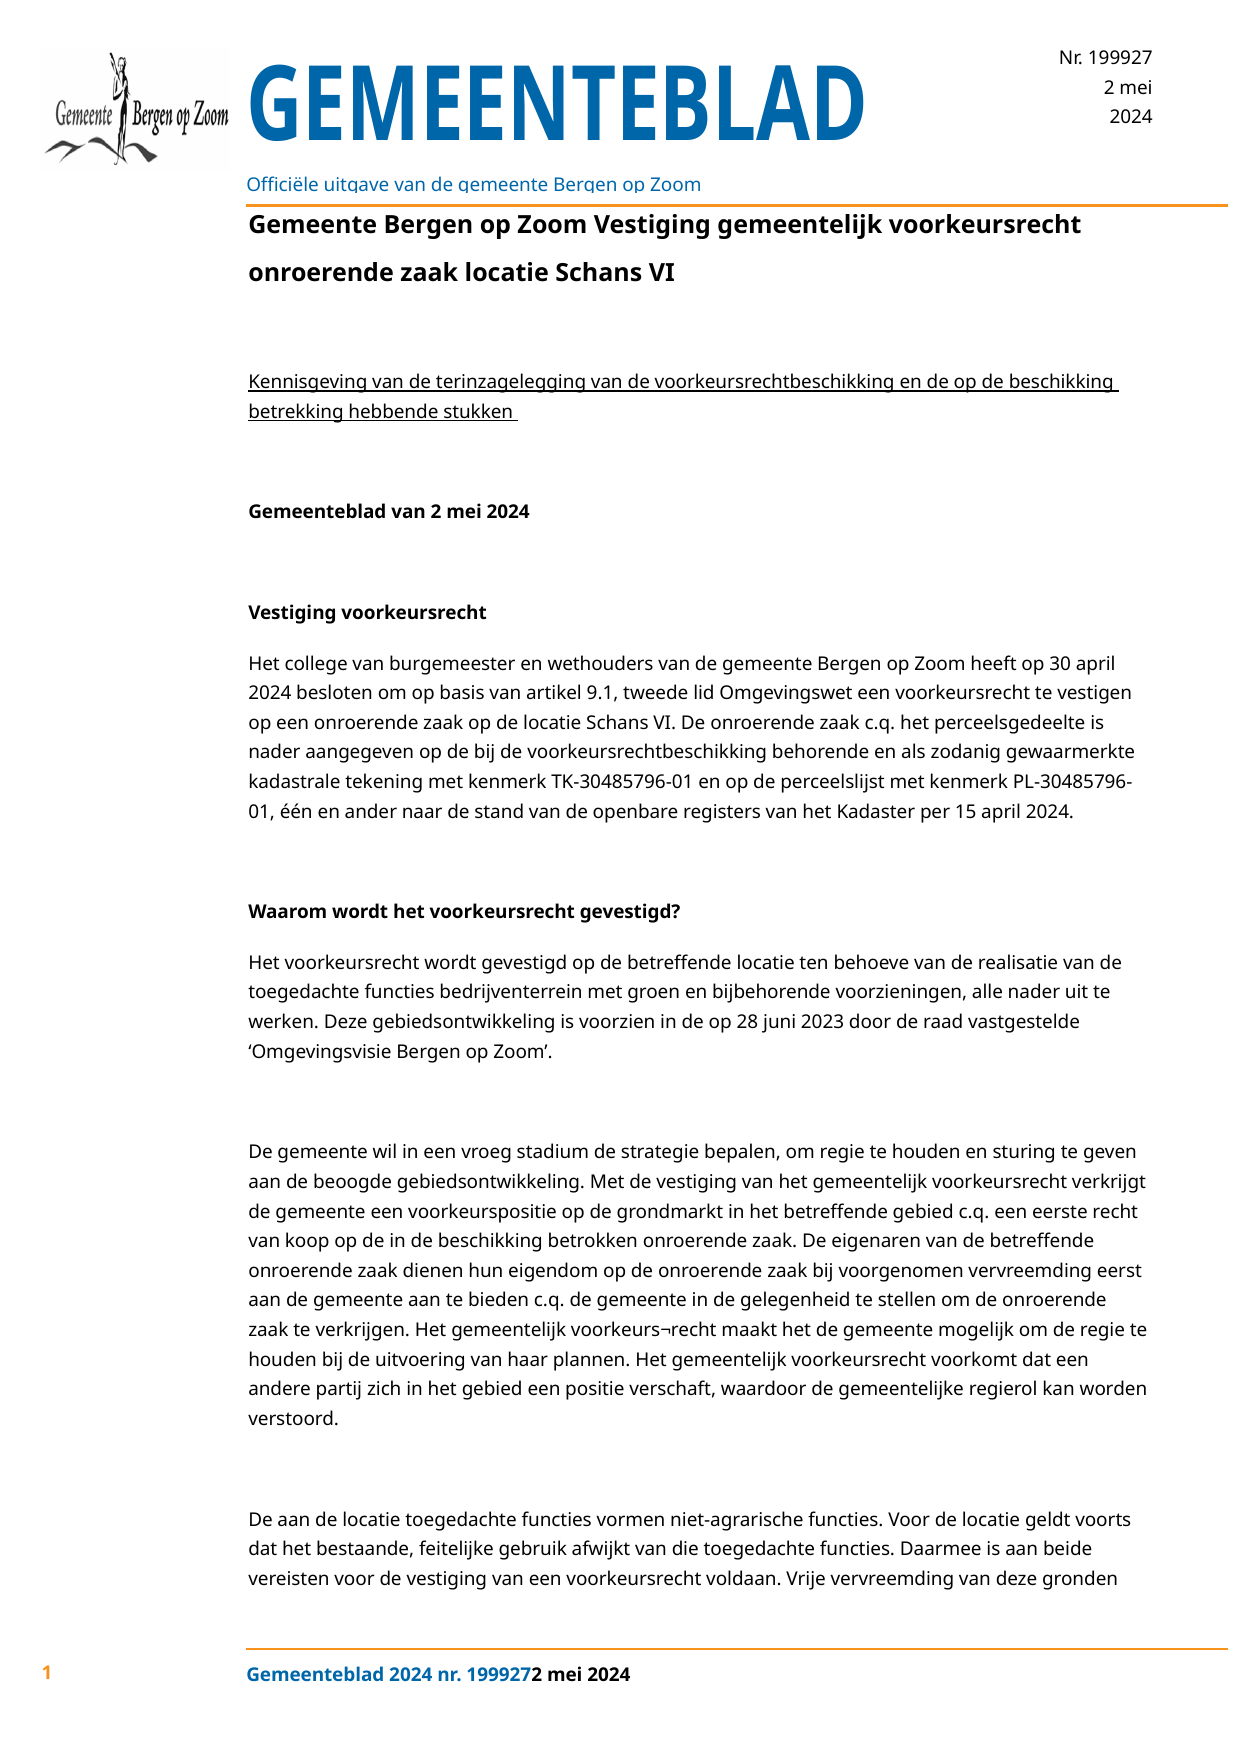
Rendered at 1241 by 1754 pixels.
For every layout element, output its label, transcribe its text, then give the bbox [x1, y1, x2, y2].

text Gemeenteblad van 2 mei 2024 [248, 499, 1152, 524]
text Gemeente Bergen op Zoom Vestiging gemeentelijk voorkeursrecht onroerende zaak locatie Schans VI [248, 207, 1152, 288]
text De gemeente wil in een vroeg stadium de strategie bepalen, om regie te houden en sturing te geven aan de beoogde gebiedsontwikkeling. Met de vestiging van het gemeentelijk voorkeursrecht verkrijgt de gemeente een voorkeurspositie op de grondmarkt in het betreffende gebied c.q. een eerste recht van koop op de in de beschikking betrokken onroerende zaak. De eigenaren van de betreffende onroerende zaak dienen hun eigendom op de onroerende zaak bij voorgenomen vervreemding eerst aan de gemeente aan te bieden c.q. de gemeente in de gelegenheid te stellen om de onroerende zaak te verkrijgen. Het gemeentelijk voorkeurs¬recht maakt het de gemeente mogelijk om de regie te houden bij de uitvoering van haar plannen. Het gemeentelijk voorkeursrecht voorkomt dat een andere partij zich in het gebied een positie verschaft, waardoor de gemeentelijke regierol kan worden verstoord. [248, 1139, 1152, 1431]
text Waarom wordt het voorkeursrecht gevestigd? [248, 899, 1152, 924]
text Het voorkeursrecht wordt gevestigd op de betreffende locatie ten behoeve van de realisatie van de toegedachte functies bedrijventerrein met groen en bijbehorende voorzieningen, alle nader uit te werken. Deze gebiedsontwikkeling is voorzien in de op 28 juni 2023 door de raad vastgestelde ‘Omgevingsvisie Bergen op Zoom’. [248, 949, 1152, 1064]
text Kennisgeving van de terinzagelegging van de voorkeursrechtbeschikking en de op de beschikking betrekking hebbende stukken [248, 368, 1152, 424]
text Het college van burgemeester en wethouders van de gemeente Bergen op Zoom heeft op 30 april 2024 besloten om op basis van artikel 9.1, tweede lid Omgevingswet een voorkeursrecht te vestigen op een onroerende zaak op de locatie Schans VI. De onroerende zaak c.q. het perceelsgedeelte is nader aangegeven op de bij de voorkeursrechtbeschikking behorende en als zodanig gewaarmerkte kadastrale tekening met kenmerk TK-30485796-01 en op de perceelslijst met kenmerk PL-30485796-01, één en ander naar de stand van de openbare registers van het Kadaster per 15 april 2024. [248, 650, 1152, 824]
text De aan de locatie toegedachte functies vormen niet-agrarische functies. Voor de locatie geldt voorts dat het bestaande, feitelijke gebruik afwijkt van die toegedachte functies. Daarmee is aan beide vereisten voor de vestiging van een voorkeursrecht voldaan. Vrije vervreemding van deze gronden [248, 1506, 1152, 1591]
text Vestiging voorkeursrecht [248, 599, 1152, 625]
picture [41, 47, 231, 172]
